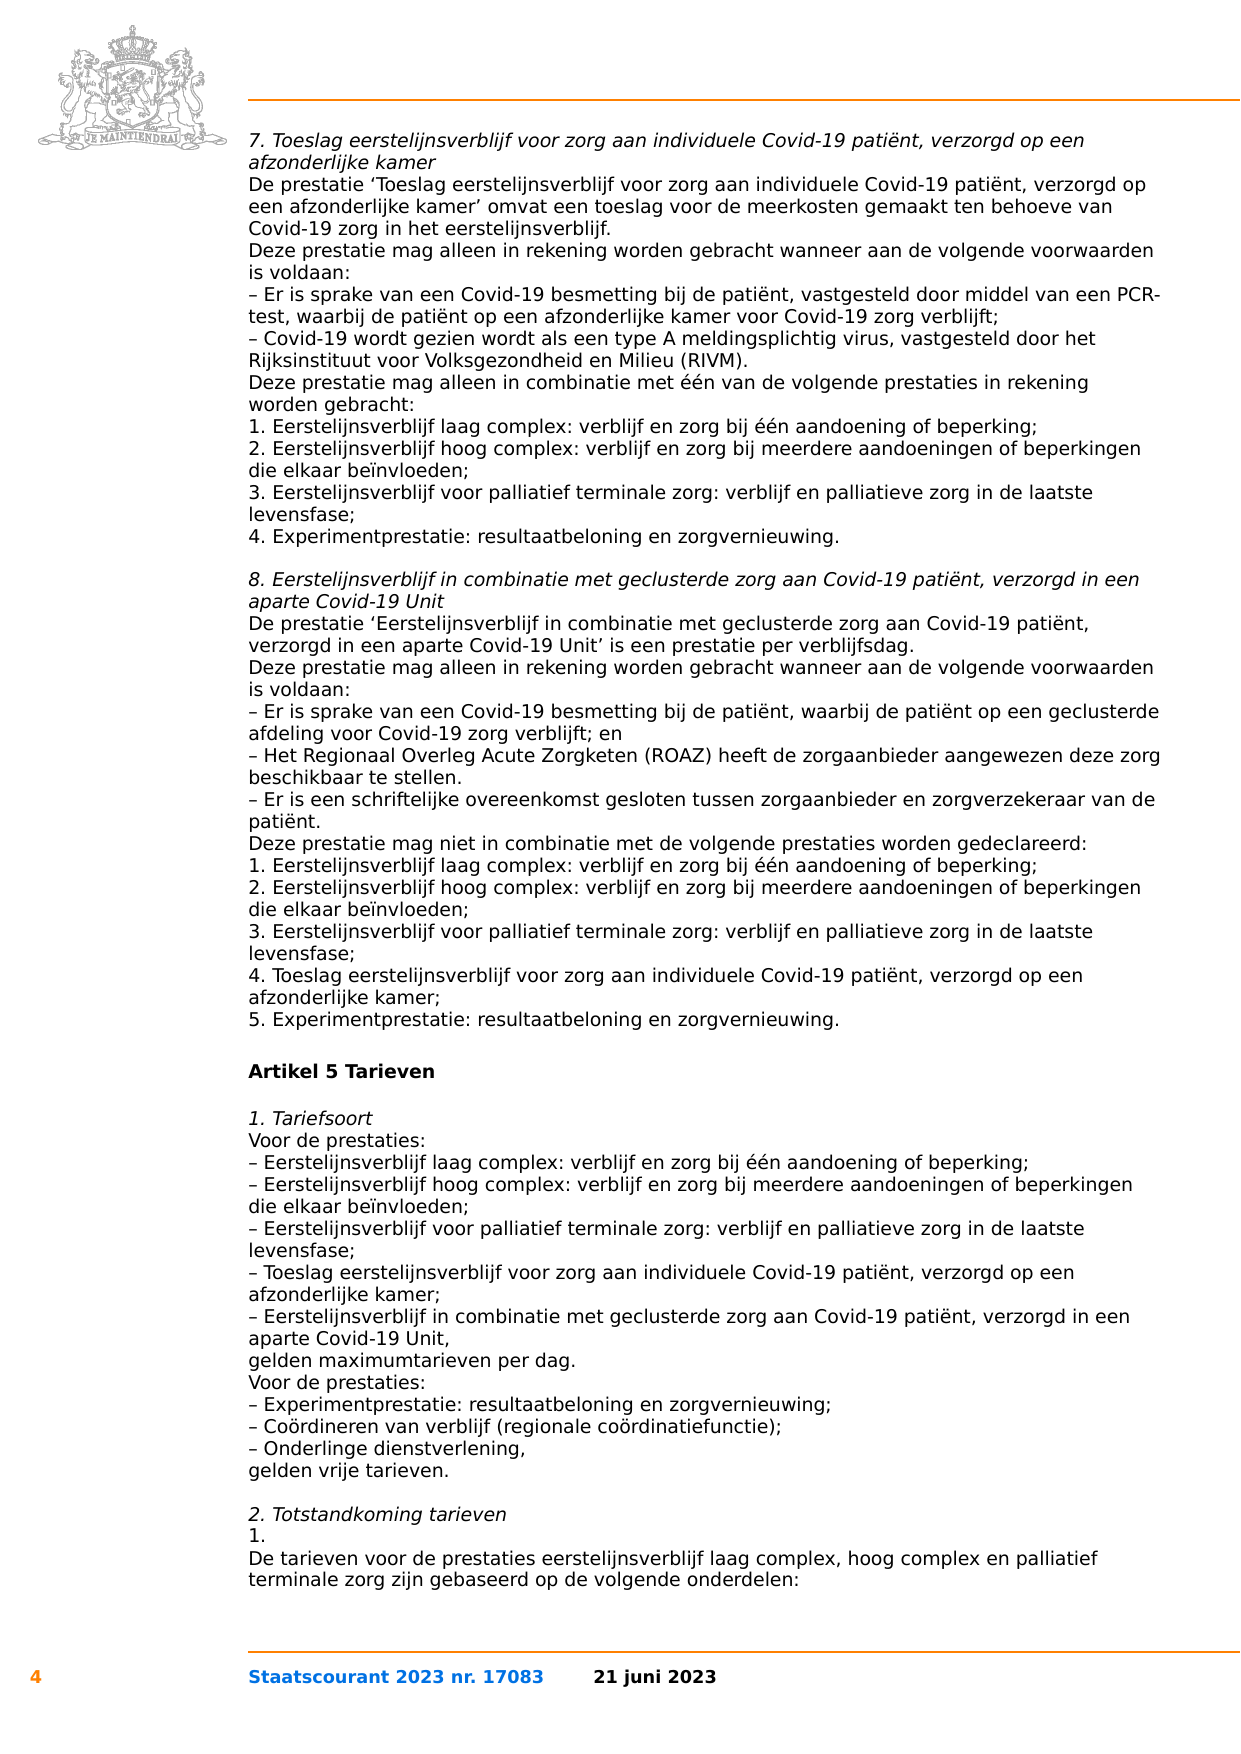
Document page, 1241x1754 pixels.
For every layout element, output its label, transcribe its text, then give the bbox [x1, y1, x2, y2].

text gelden vrije tarieven. [248, 1459, 1163, 1482]
text 3. Eerstelijnsverblijf voor palliatief terminale zorg: verblijf en palliatieve zorg in de laatste levensfase; [248, 482, 1163, 526]
subtitle 8. Eerstelijnsverblijf in combinatie met geclusterde zorg aan Covid-19 patiënt, verzorgd in een aparte Covid-19 Unit [248, 569, 1163, 613]
text – Onderlinge dienstverlening, [248, 1438, 1163, 1459]
text – Experimentprestatie: resultaatbeloning en zorgvernieuwing; [248, 1394, 1163, 1416]
text – Het Regionaal Overleg Acute Zorgketen (ROAZ) heeft de zorgaanbieder aangewezen deze zorg beschikbaar te stellen. [248, 745, 1163, 789]
text Deze prestatie mag alleen in rekening worden gebracht wanneer aan de volgende voorwaarden is voldaan: [248, 240, 1163, 284]
subtitle 2. Totstandkoming tarieven [248, 1503, 1163, 1525]
text 1. Eerstelijnsverblijf laag complex: verblijf en zorg bij één aandoening of beperking; [248, 416, 1163, 438]
text 1. [248, 1525, 1163, 1547]
text Deze prestatie mag niet in combinatie met de volgende prestaties worden gedeclareerd: [248, 833, 1163, 855]
text gelden maximumtarieven per dag. [248, 1350, 1163, 1372]
text 2. Eerstelijnsverblijf hoog complex: verblijf en zorg bij meerdere aandoeningen of beperkingen die elkaar beïnvloeden; [248, 877, 1163, 921]
text – Er is een schriftelijke overeenkomst gesloten tussen zorgaanbieder en zorgverzekeraar van de patiënt. [248, 789, 1163, 833]
subtitle 1. Tariefsoort [248, 1108, 1163, 1130]
subtitle Artikel 5 Tarieven [248, 1061, 1163, 1083]
text – Toeslag eerstelijnsverblijf voor zorg aan individuele Covid-19 patiënt, verzorgd op een afzonderlijke kamer; [248, 1262, 1163, 1306]
text – Er is sprake van een Covid-19 besmetting bij de patiënt, vastgesteld door middel van een PCR-test, waarbij de patiënt op een afzonderlijke kamer voor Covid-19 zorg verblijft; [248, 284, 1163, 328]
text – Eerstelijnsverblijf hoog complex: verblijf en zorg bij meerdere aandoeningen of beperkingen die elkaar beïnvloeden; [248, 1174, 1163, 1218]
subtitle 7. Toeslag eerstelijnsverblijf voor zorg aan individuele Covid-19 patiënt, verzorgd op een afzonderlijke kamer [248, 130, 1163, 174]
text 5. Experimentprestatie: resultaatbeloning en zorgvernieuwing. [248, 1009, 1163, 1031]
text Deze prestatie mag alleen in rekening worden gebracht wanneer aan de volgende voorwaarden is voldaan: [248, 657, 1163, 701]
text Voor de prestaties: [248, 1130, 1163, 1152]
text – Eerstelijnsverblijf laag complex: verblijf en zorg bij één aandoening of beperking; [248, 1152, 1163, 1174]
picture [38, 25, 227, 150]
text Voor de prestaties: [248, 1372, 1163, 1394]
text 4. Experimentprestatie: resultaatbeloning en zorgvernieuwing. [248, 526, 1163, 547]
text – Eerstelijnsverblijf in combinatie met geclusterde zorg aan Covid-19 patiënt, verzorgd in een aparte Covid-19 Unit, [248, 1306, 1163, 1350]
text 4. Toeslag eerstelijnsverblijf voor zorg aan individuele Covid-19 patiënt, verzorgd op een afzonderlijke kamer; [248, 965, 1163, 1009]
text – Coördineren van verblijf (regionale coördinatiefunctie); [248, 1416, 1163, 1438]
text De tarieven voor de prestaties eerstelijnsverblijf laag complex, hoog complex en palliatief terminale zorg zijn gebaseerd op de volgende onderdelen: [248, 1547, 1163, 1591]
text 3. Eerstelijnsverblijf voor palliatief terminale zorg: verblijf en palliatieve zorg in de laatste levensfase; [248, 921, 1163, 965]
text De prestatie ‘Eerstelijnsverblijf in combinatie met geclusterde zorg aan Covid-19 patiënt, verzorgd in een aparte Covid-19 Unit’ is een prestatie per verblijfsdag. [248, 613, 1163, 657]
text De prestatie ‘Toeslag eerstelijnsverblijf voor zorg aan individuele Covid-19 patiënt, verzorgd op een afzonderlijke kamer’ omvat een toeslag voor de meerkosten gemaakt ten behoeve van Covid-19 zorg in het eerstelijnsverblijf. [248, 174, 1163, 240]
text – Eerstelijnsverblijf voor palliatief terminale zorg: verblijf en palliatieve zorg in de laatste levensfase; [248, 1218, 1163, 1262]
text 1. Eerstelijnsverblijf laag complex: verblijf en zorg bij één aandoening of beperking; [248, 855, 1163, 877]
text – Er is sprake van een Covid-19 besmetting bij de patiënt, waarbij de patiënt op een geclusterde afdeling voor Covid-19 zorg verblijft; en [248, 701, 1163, 745]
text – Covid-19 wordt gezien wordt als een type A meldingsplichtig virus, vastgesteld door het Rijksinstituut voor Volksgezondheid en Milieu (RIVM). [248, 328, 1163, 372]
text 2. Eerstelijnsverblijf hoog complex: verblijf en zorg bij meerdere aandoeningen of beperkingen die elkaar beïnvloeden; [248, 438, 1163, 482]
text Deze prestatie mag alleen in combinatie met één van de volgende prestaties in rekening worden gebracht: [248, 372, 1163, 416]
